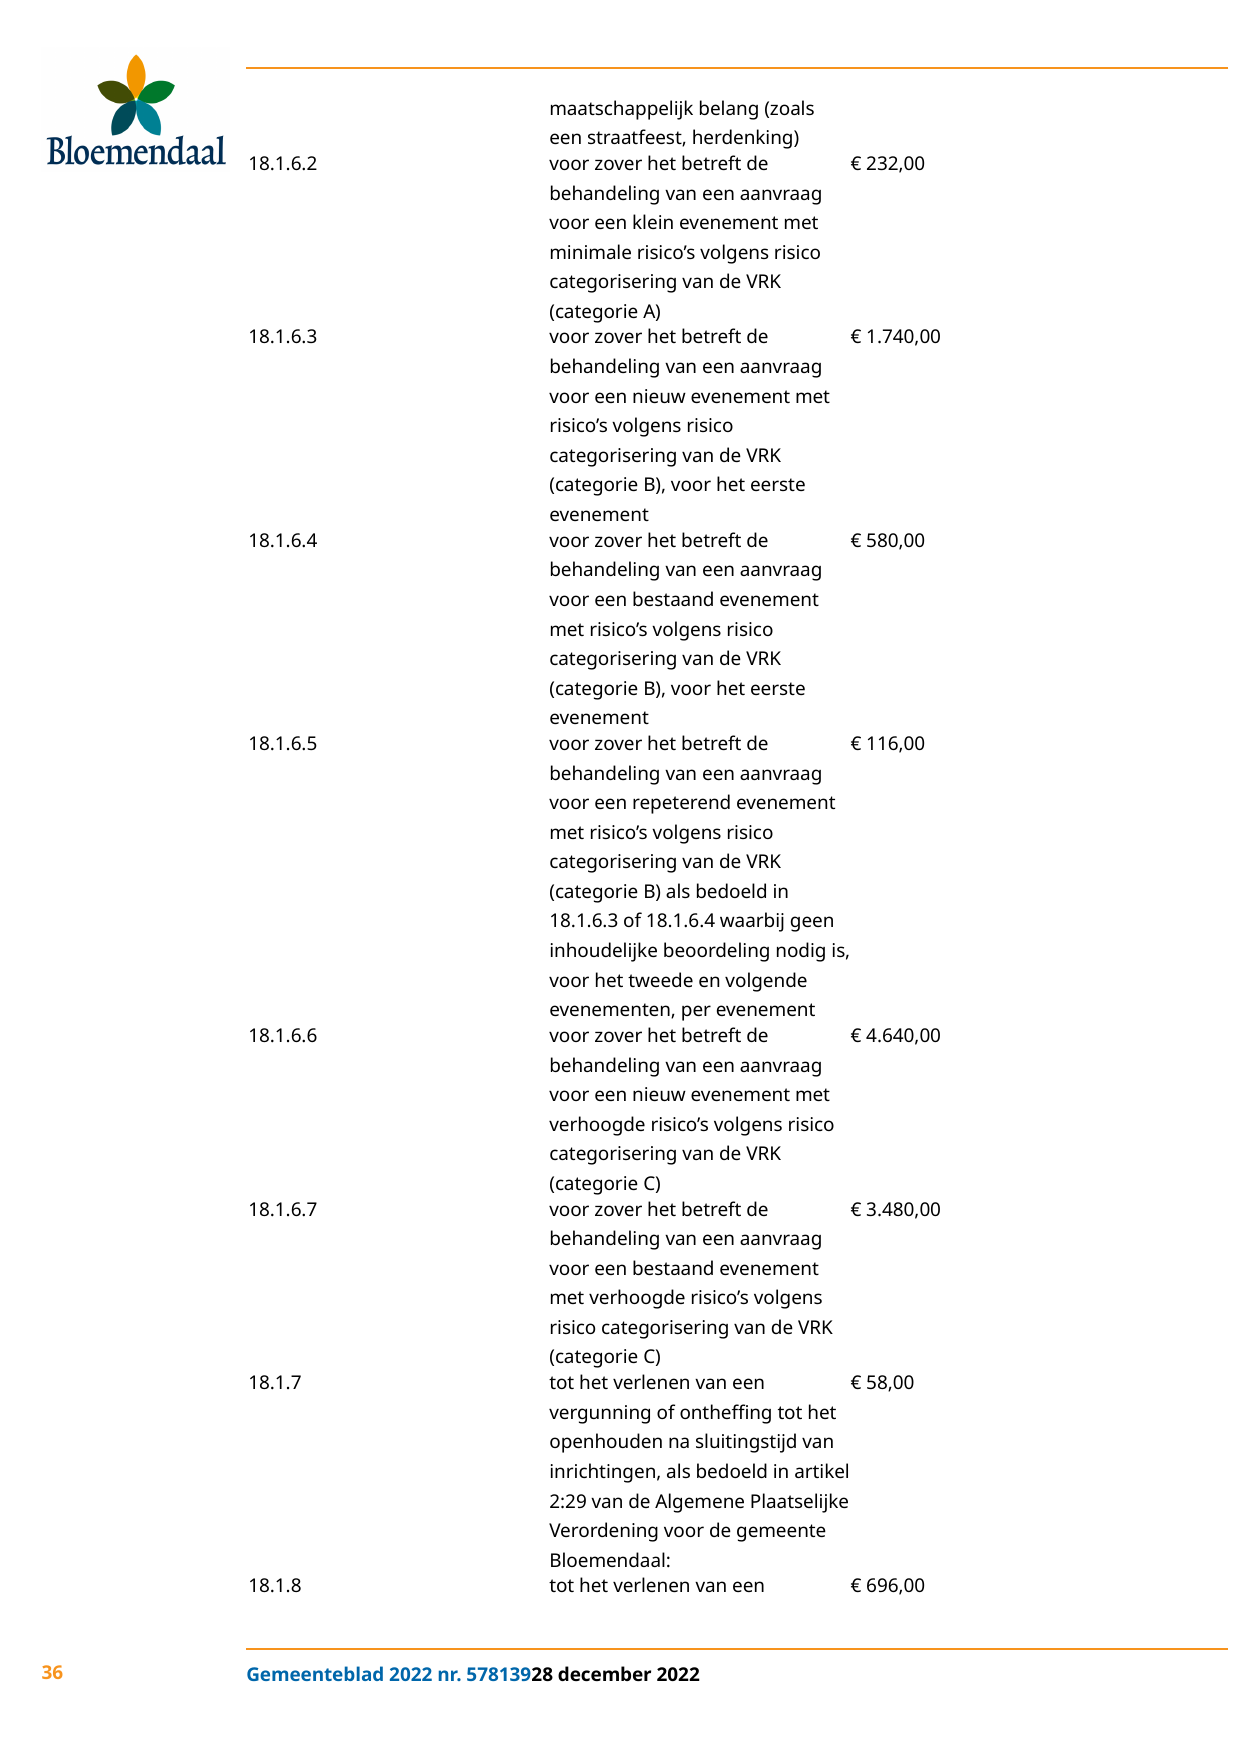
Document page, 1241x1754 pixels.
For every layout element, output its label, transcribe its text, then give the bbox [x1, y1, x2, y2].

table_cell 18.1.7 [248, 1370, 549, 1573]
table_cell 18.1.6.2 [248, 150, 549, 324]
table_cell 18.1.6.6 [248, 1022, 549, 1196]
table_cell 18.1.8 [248, 1573, 549, 1598]
table_cell € 4.640,00 [850, 1022, 1152, 1196]
table_cell tot het verlenen van een vergunning of ontheffing tot het openhouden na sluitingstijd van inrichtingen, als bedoeld in artikel 2:29 van de Algemene Plaatselijke Verordening voor de gemeente Bloemendaal: [549, 1370, 850, 1573]
table_cell € 696,00 [850, 1573, 1152, 1598]
table_cell € 58,00 [850, 1370, 1152, 1573]
table_cell [248, 95, 549, 150]
table_cell maatschappelijk belang (zoals een straatfeest, herdenking) [549, 95, 850, 150]
picture [41, 47, 231, 172]
table_cell voor zover het betreft de behandeling van een aanvraag voor een repeterend evenement met risico’s volgens risico categorisering van de VRK (categorie B) als bedoeld in 18.1.6.3 of 18.1.6.4 waarbij geen inhoudelijke beoordeling nodig is, voor het tweede en volgende evenementen, per evenement [549, 730, 850, 1022]
table_cell € 3.480,00 [850, 1196, 1152, 1369]
table_cell voor zover het betreft de behandeling van een aanvraag voor een bestaand evenement met verhoogde risico’s volgens risico categorisering van de VRK (categorie C) [549, 1196, 850, 1369]
table_cell € 232,00 [850, 150, 1152, 324]
table_cell 18.1.6.4 [248, 527, 549, 730]
table_cell 18.1.6.7 [248, 1196, 549, 1369]
table_cell 18.1.6.3 [248, 324, 549, 527]
table_cell voor zover het betreft de behandeling van een aanvraag voor een nieuw evenement met risico’s volgens risico categorisering van de VRK (categorie B), voor het eerste evenement [549, 324, 850, 527]
table_cell € 1.740,00 [850, 324, 1152, 527]
table_cell voor zover het betreft de behandeling van een aanvraag voor een bestaand evenement met risico’s volgens risico categorisering van de VRK (categorie B), voor het eerste evenement [549, 527, 850, 730]
table_cell tot het verlenen van een [549, 1573, 850, 1598]
table_cell voor zover het betreft de behandeling van een aanvraag voor een nieuw evenement met verhoogde risico’s volgens risico categorisering van de VRK (categorie C) [549, 1022, 850, 1196]
table_cell € 580,00 [850, 527, 1152, 730]
table_cell [850, 95, 1152, 150]
table_cell voor zover het betreft de behandeling van een aanvraag voor een klein evenement met minimale risico’s volgens risico categorisering van de VRK (categorie A) [549, 150, 850, 324]
table_cell 18.1.6.5 [248, 730, 549, 1022]
table_cell € 116,00 [850, 730, 1152, 1022]
